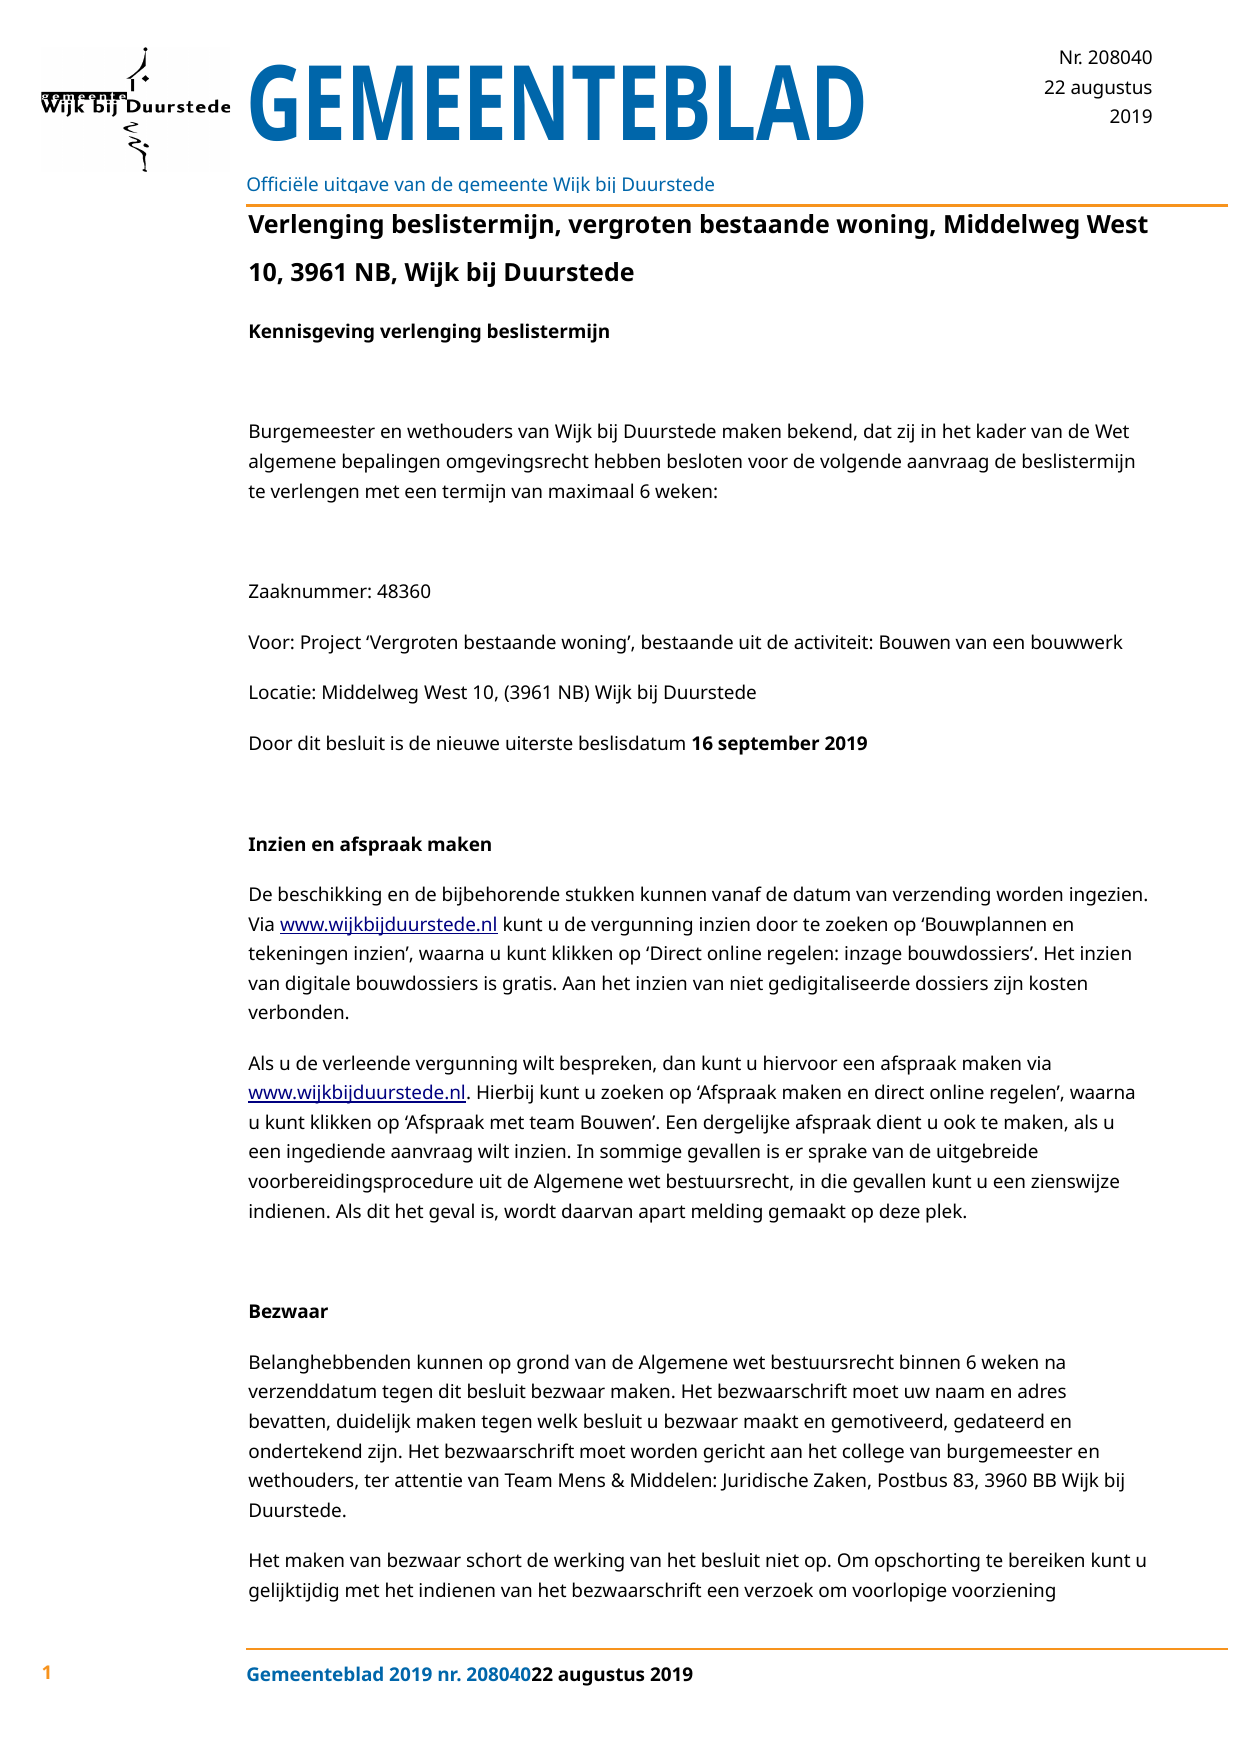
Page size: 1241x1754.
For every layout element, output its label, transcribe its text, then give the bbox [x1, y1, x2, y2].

text De beschikking en de bijbehorende stukken kunnen vanaf de datum van verzending worden ingezien. Via www.wijkbijduurstede.nl kunt u de vergunning inzien door te zoeken op ‘Bouwplannen en tekeningen inzien’, waarna u kunt klikken op ‘Direct online regelen: inzage bouwdossiers’. Het inzien van digitale bouwdossiers is gratis. Aan het inzien van niet gedigitaliseerde dossiers zijn kosten verbonden. [248, 881, 1152, 1025]
text Kennisgeving verlenging beslistermijn [248, 318, 1152, 344]
text Locatie: Middelweg West 10, (3961 NB) Wijk bij Duurstede [248, 679, 1152, 705]
text Zaaknummer: 48360 [248, 579, 1152, 604]
text Voor: Project ‘Vergroten bestaande woning’, bestaande uit de activiteit: Bouwen van een bouwwerk [248, 629, 1152, 655]
picture [41, 47, 231, 172]
text Het maken van bezwaar schort de werking van het besluit niet op. Om opschorting te bereiken kunt u gelijktijdig met het indienen van het bezwaarschrift een verzoek om voorlopige voorziening [248, 1547, 1152, 1603]
text Bezwaar [248, 1299, 1152, 1324]
text Belanghebbenden kunnen op grond van de Algemene wet bestuursrecht binnen 6 weken na verzenddatum tegen dit besluit bezwaar maken. Het bezwaarschrift moet uw naam en adres bevatten, duidelijk maken tegen welk besluit u bezwaar maakt en gemotiveerd, gedateerd en ondertekend zijn. Het bezwaarschrift moet worden gericht aan het college van burgemeester en wethouders, ter attentie van Team Mens & Middelen: Juridische Zaken, Postbus 83, 3960 BB Wijk bij Duurstede. [248, 1349, 1152, 1523]
text Inzien en afspraak maken [248, 831, 1152, 857]
text Verlenging beslistermijn, vergroten bestaande woning, Middelweg West 10, 3961 NB, Wijk bij Duurstede [248, 207, 1152, 288]
text Burgemeester en wethouders van Wijk bij Duurstede maken bekend, dat zij in het kader van de Wet algemene bepalingen omgevingsrecht hebben besloten voor de volgende aanvraag de beslistermijn te verlengen met een termijn van maximaal 6 weken: [248, 419, 1152, 504]
text Door dit besluit is de nieuwe uiterste beslisdatum 16 september 2019 [248, 730, 1152, 756]
text Als u de verleende vergunning wilt bespreken, dan kunt u hiervoor een afspraak maken via www.wijkbijduurstede.nl. Hierbij kunt u zoeken op ‘Afspraak maken en direct online regelen’, waarna u kunt klikken op ‘Afspraak met team Bouwen’. Een dergelijke afspraak dient u ook te maken, als u een ingediende aanvraag wilt inzien. In sommige gevallen is er sprake van de uitgebreide voorbereidingsprocedure uit de Algemene wet bestuursrecht, in die gevallen kunt u een zienswijze indienen. Als dit het geval is, wordt daarvan apart melding gemaakt op deze plek. [248, 1050, 1152, 1224]
